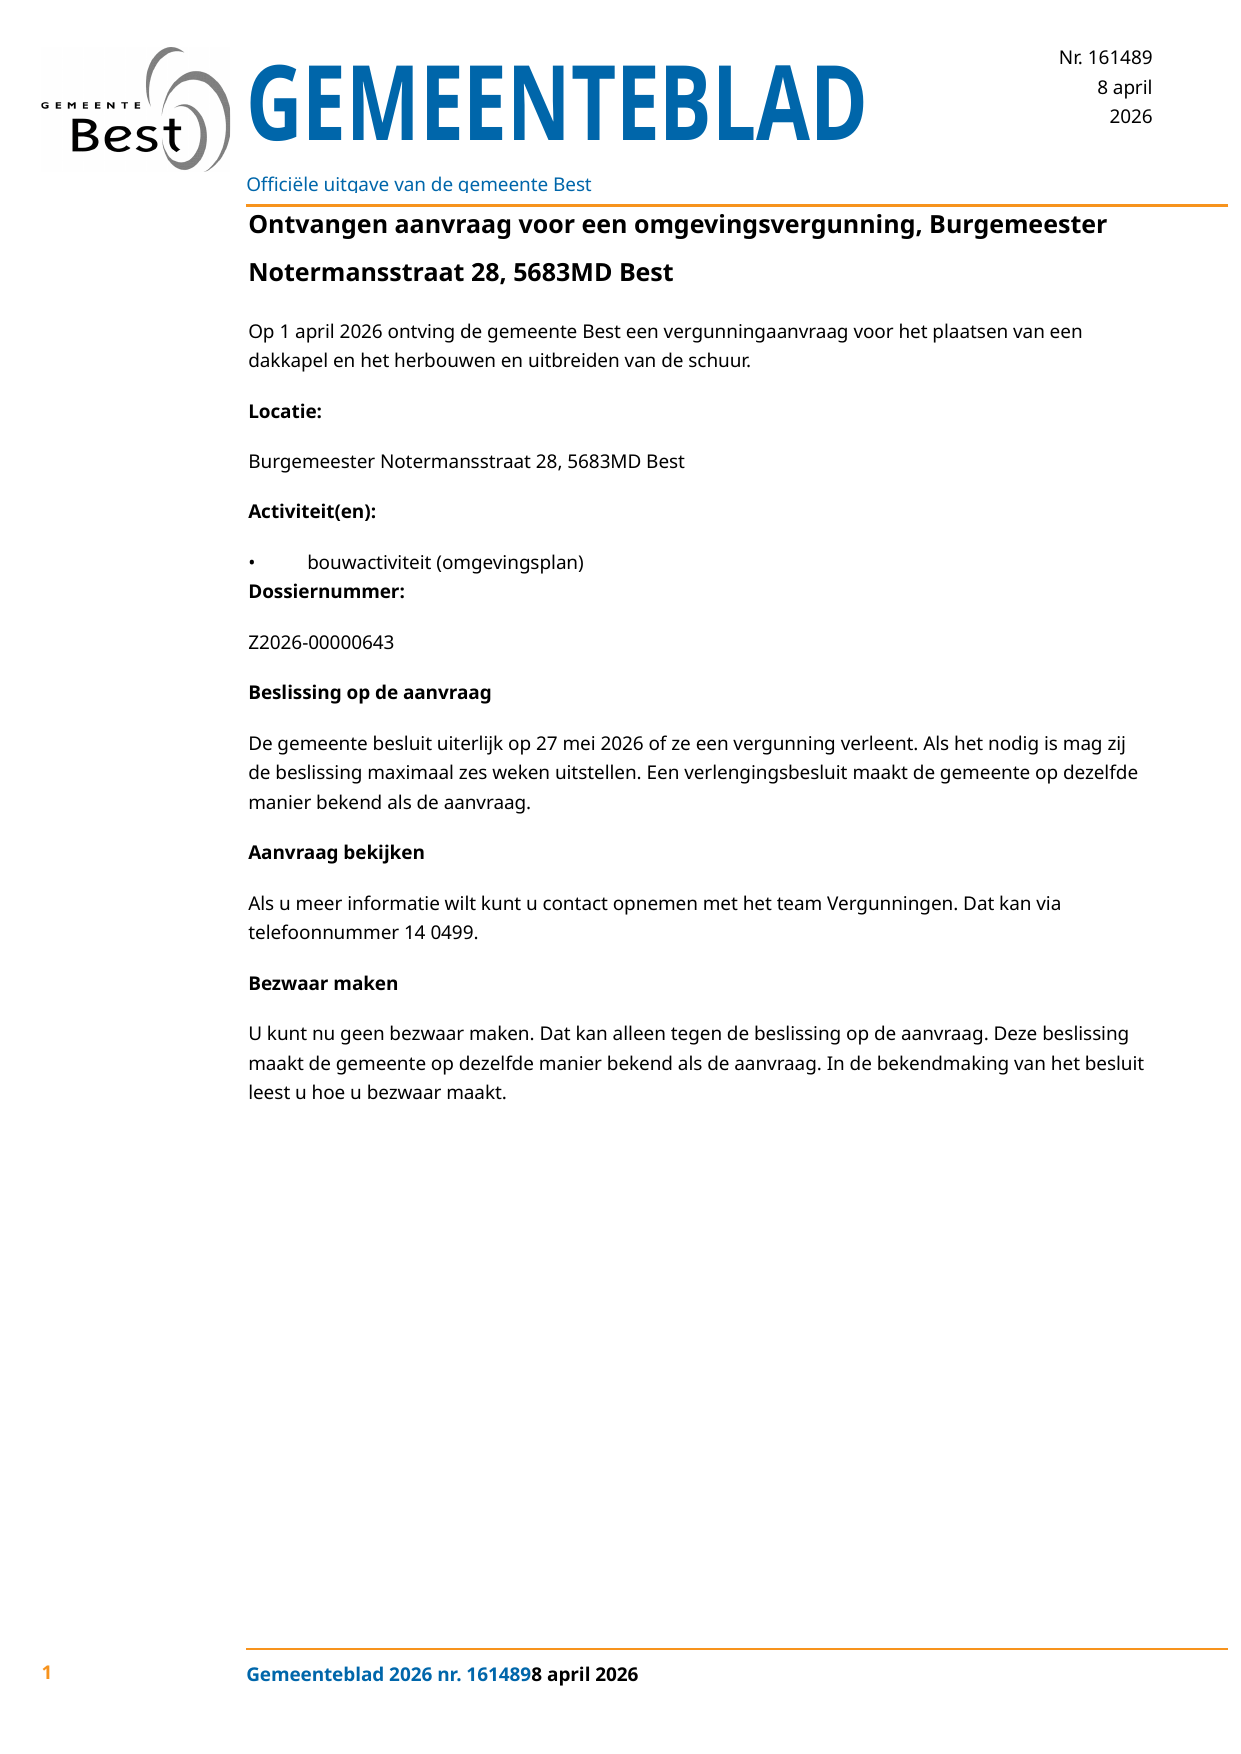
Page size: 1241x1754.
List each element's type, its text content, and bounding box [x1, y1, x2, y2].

text Dossiernummer: [248, 579, 1152, 604]
text Ontvangen aanvraag voor een omgevingsvergunning, Burgemeester Notermansstraat 28, 5683MD Best [248, 207, 1152, 288]
text Burgemeester Notermansstraat 28, 5683MD Best [248, 448, 1152, 474]
text Z2026-00000643 [248, 629, 1152, 655]
text Als u meer informatie wilt kunt u contact opnemen met het team Vergunningen. Dat kan via telefoonnummer 14 0499. [248, 890, 1152, 945]
picture [41, 47, 231, 172]
text Aanvraag bekijken [248, 839, 1152, 865]
text De gemeente besluit uiterlijk op 27 mei 2026 of ze een vergunning verleent. Als het nodig is mag zij de beslissing maximaal zes weken uitstellen. Een verlengingsbesluit maakt de gemeente op dezelfde manier bekend als de aanvraag. [248, 730, 1152, 815]
text Beslissing op de aanvraag [248, 679, 1152, 705]
text Locatie: [248, 398, 1152, 424]
list bouwactiviteit (omgevingsplan) [248, 549, 1152, 575]
text Activiteit(en): [248, 499, 1152, 524]
text Bezwaar maken [248, 970, 1152, 996]
text U kunt nu geen bezwaar maken. Dat kan alleen tegen de beslissing op de aanvraag. Deze beslissing maakt de gemeente op dezelfde manier bekend als de aanvraag. In de bekendmaking van het besluit leest u hoe u bezwaar maakt. [248, 1020, 1152, 1105]
text Op 1 april 2026 ontving de gemeente Best een vergunningaanvraag voor het plaatsen van een dakkapel en het herbouwen en uitbreiden van de schuur. [248, 318, 1152, 373]
